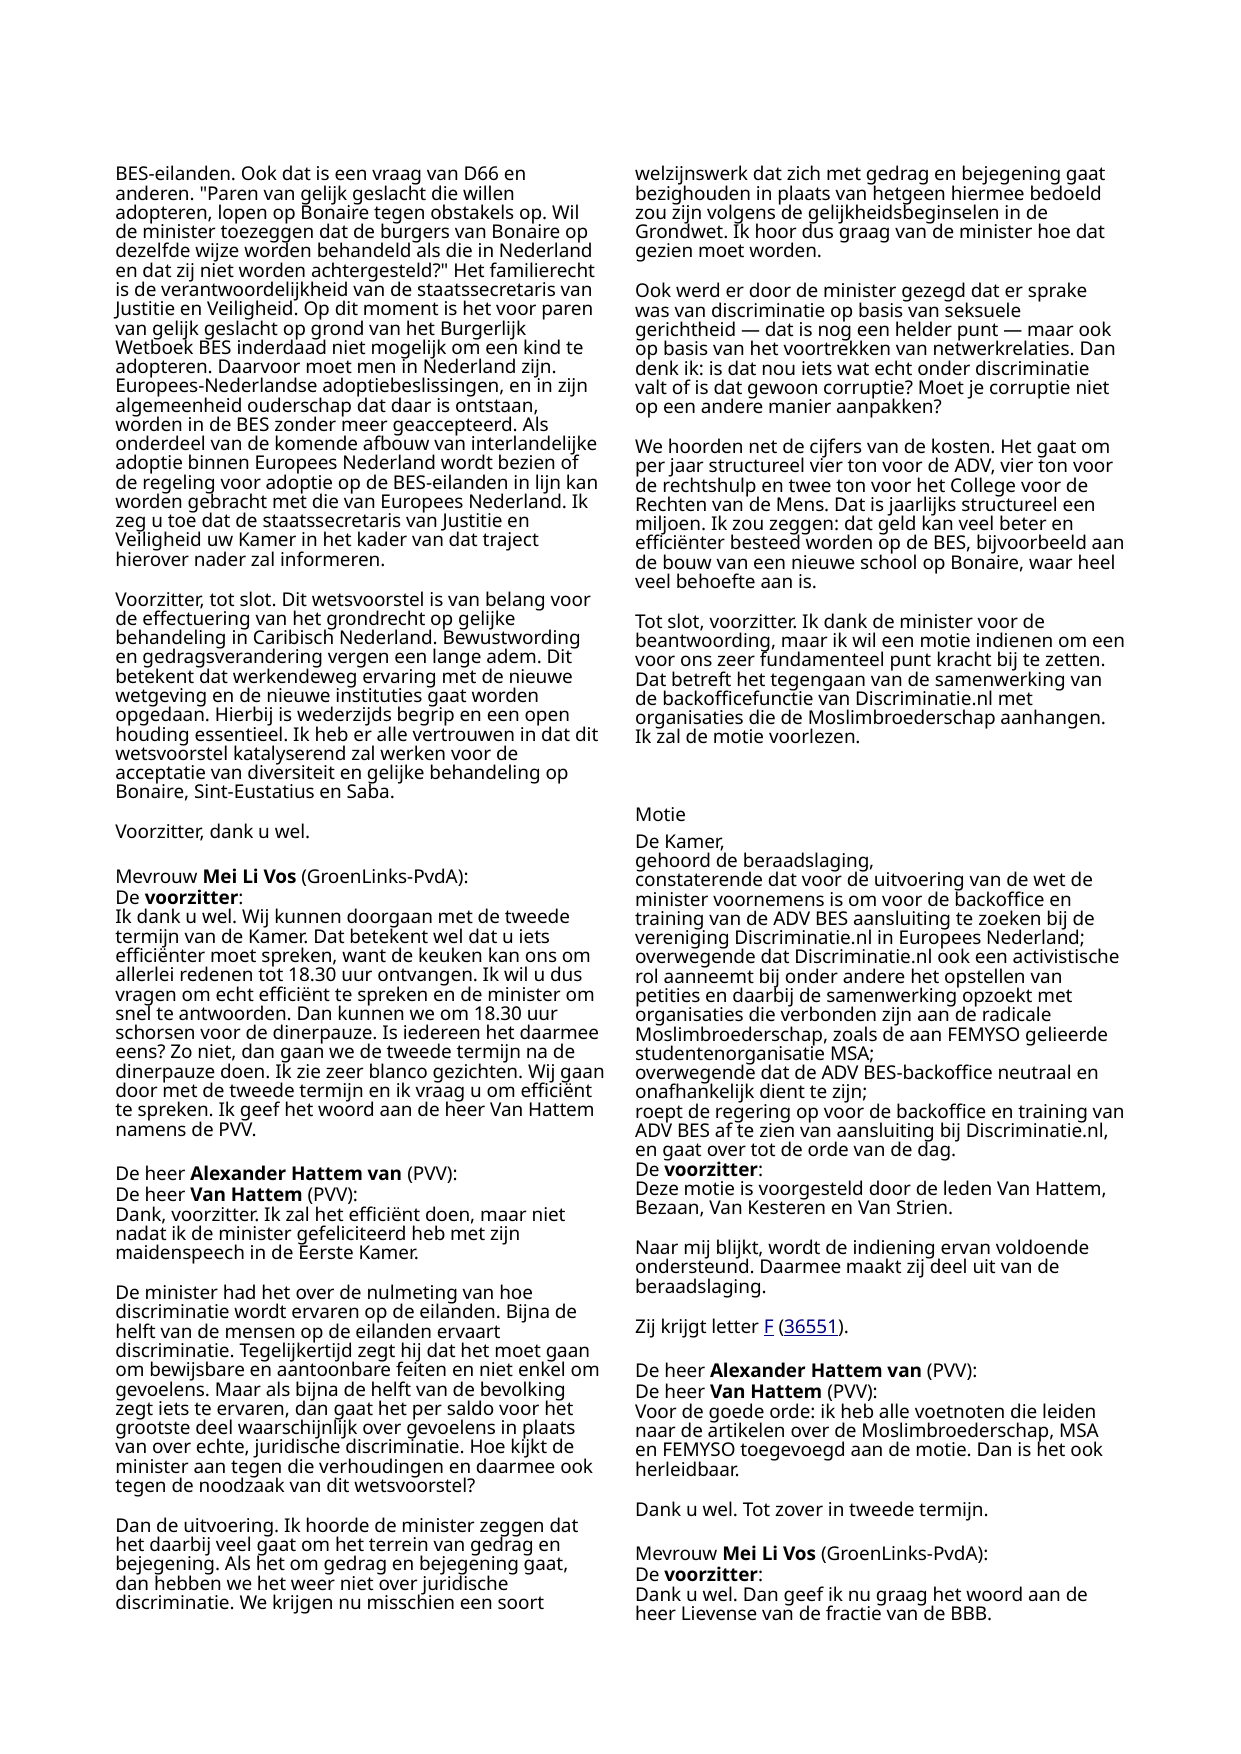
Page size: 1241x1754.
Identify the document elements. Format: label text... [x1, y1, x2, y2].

text De heer Van Hattem (PVV): [635, 1383, 1125, 1403]
text en gaat over tot de orde van de dag. [635, 1141, 1125, 1161]
text Dank u wel. Dan geef ik nu graag het woord aan de heer Lievense van de fractie van de BBB. [635, 1586, 1125, 1624]
text Voorzitter, dank u wel. [115, 823, 605, 843]
text BES-eilanden. Ook dat is een vraag van D66 en anderen. "Paren van gelijk geslacht die willen adopteren, lopen op Bonaire tegen obstakels op. Wil de minister toezeggen dat de burgers van Bonaire op dezelfde wijze worden behandeld als die in Nederland en dat zij niet worden achtergesteld?" Het familierecht is de verantwoordelijkheid van de staatssecretaris van Justitie en Veiligheid. Op dit moment is het voor paren van gelijk geslacht op grond van het Burgerlijk Wetboek BES inderdaad niet mogelijk om een kind te adopteren. Daarvoor moet men in Nederland zijn. Europees-Nederlandse adoptiebeslissingen, en in zijn algemeenheid ouderschap dat daar is ontstaan, worden in de BES zonder meer geaccepteerd. Als onderdeel van de komende afbouw van interlandelijke adoptie binnen Europees Nederland wordt bezien of de regeling voor adoptie op de BES-eilanden in lijn kan worden gebracht met die van Europees Nederland. Ik zeg u toe dat de staatssecretaris van Justitie en Veiligheid uw Kamer in het kader van dat traject hierover nader zal informeren. [115, 165, 605, 570]
text constaterende dat voor de uitvoering van de wet de minister voornemens is om voor de backoffice en training van de ADV BES aansluiting te zoeken bij de vereniging Discriminatie.nl in Europees Nederland; [635, 871, 1125, 948]
text De heer Van Hattem (PVV): [115, 1186, 605, 1206]
text Naar mij blijkt, wordt de indiening ervan voldoende ondersteund. Daarmee maakt zij deel uit van de beraadslaging. [635, 1239, 1125, 1297]
text Mevrouw Mei Li Vos (GroenLinks-PvdA): [635, 1541, 1125, 1566]
text overwegende dat de ADV BES-backoffice neutraal en onafhankelijk dient te zijn; [635, 1064, 1125, 1103]
text De voorzitter: [635, 1566, 1125, 1586]
text Ik dank u wel. Wij kunnen doorgaan met de tweede termijn van de Kamer. Dat betekent wel dat u iets efficiënter moet spreken, want de keuken kan ons om allerlei redenen tot 18.30 uur ontvangen. Ik wil u dus vragen om echt efficiënt te spreken en de minister om snel te antwoorden. Dan kunnen we om 18.30 uur schorsen voor de dinerpauze. Is iedereen het daarmee eens? Zo niet, dan gaan we de tweede termijn na de dinerpauze doen. Ik zie zeer blanco gezichten. Wij gaan door met de tweede termijn en ik vraag u om efficiënt te spreken. Ik geef het woord aan de heer Van Hattem namens de PVV. [115, 908, 605, 1140]
text overwegende dat Discriminatie.nl ook een activistische rol aanneemt bij onder andere het opstellen van petities en daarbij de samenwerking opzoekt met organisaties die verbonden zijn aan de radicale Moslimbroederschap, zoals de aan FEMYSO gelieerde studentenorganisatie MSA; [635, 948, 1125, 1064]
text Ook werd er door de minister gezegd dat er sprake was van discriminatie op basis van seksuele gerichtheid — dat is nog een helder punt — maar ook op basis van het voortrekken van netwerkrelaties. Dan denk ik: is dat nou iets wat echt onder discriminatie valt of is dat gewoon corruptie? Moet je corruptie niet op een andere manier aanpakken? [635, 282, 1125, 417]
text Zij krijgt letter F (36551). [635, 1318, 1125, 1337]
text De minister had het over de nulmeting van hoe discriminatie wordt ervaren op de eilanden. Bijna de helft van de mensen op de eilanden ervaart discriminatie. Tegelijkertijd zegt hij dat het moet gaan om bewijsbare en aantoonbare feiten en niet enkel om gevoelens. Maar als bijna de helft van de bevolking zegt iets te ervaren, dan gaat het per saldo voor het grootste deel waarschijnlijk over gevoelens in plaats van over echte, juridische discriminatie. Hoe kijkt de minister aan tegen die verhoudingen en daarmee ook tegen de noodzaak van dit wetsvoorstel? [115, 1284, 605, 1496]
text gehoord de beraadslaging, [635, 852, 1125, 871]
text De heer Alexander Hattem van (PVV): [115, 1161, 605, 1186]
text Voor de goede orde: ik heb alle voetnoten die leiden naar de artikelen over de Moslimbroederschap, MSA en FEMYSO toegevoegd aan de motie. Dan is het ook herleidbaar. [635, 1403, 1125, 1480]
text Dank, voorzitter. Ik zal het efficiënt doen, maar niet nadat ik de minister gefeliciteerd heb met zijn maidenspeech in de Eerste Kamer. [115, 1206, 605, 1263]
text welzijnswerk dat zich met gedrag en bejegening gaat bezighouden in plaats van hetgeen hiermee bedoeld zou zijn volgens de gelijkheidsbeginselen in de Grondwet. Ik hoor dus graag van de minister hoe dat gezien moet worden. [635, 165, 1125, 262]
text Mevrouw Mei Li Vos (GroenLinks-PvdA): [115, 863, 605, 889]
text We hoorden net de cijfers van de kosten. Het gaat om per jaar structureel vier ton voor de ADV, vier ton voor de rechtshulp en twee ton voor het College voor de Rechten van de Mens. Dat is jaarlijks structureel een miljoen. Ik zou zeggen: dat geld kan veel beter en efficiënter besteed worden op de BES, bijvoorbeeld aan de bouw van een nieuwe school op Bonaire, waar heel veel behoefte aan is. [635, 438, 1125, 592]
text De voorzitter: [635, 1161, 1125, 1180]
text Dan de uitvoering. Ik hoorde de minister zeggen dat het daarbij veel gaat om het terrein van gedrag en bejegening. Als het om gedrag en bejegening gaat, dan hebben we het weer niet over juridische discriminatie. We krijgen nu misschien een soort [115, 1517, 605, 1613]
text De voorzitter: [115, 889, 605, 908]
text De heer Alexander Hattem van (PVV): [635, 1358, 1125, 1383]
text Voorzitter, tot slot. Dit wetsvoorstel is van belang voor de effectuering van het grondrecht op gelijke behandeling in Caribisch Nederland. Bewustwording en gedragsverandering vergen een lange adem. Dit betekent dat werkendeweg ervaring met de nieuwe wetgeving en de nieuwe instituties gaat worden opgedaan. Hierbij is wederzijds begrip en een open houding essentieel. Ik heb er alle vertrouwen in dat dit wetsvoorstel katalyserend zal werken voor de acceptatie van diversiteit en gelijke behandeling op Bonaire, Sint-Eustatius en Saba. [115, 591, 605, 803]
text De Kamer, [635, 833, 1125, 852]
text Deze motie is voorgesteld door de leden Van Hattem, Bezaan, Van Kesteren en Van Strien. [635, 1180, 1125, 1218]
text Dank u wel. Tot zover in tweede termijn. [635, 1501, 1125, 1520]
text Tot slot, voorzitter. Ik dank de minister voor de beantwoording, maar ik wil een motie indienen om een voor ons zeer fundamenteel punt kracht bij te zetten. Dat betreft het tegengaan van de samenwerking van de backofficefunctie van Discriminatie.nl met organisaties die de Moslimbroederschap aanhangen. Ik zal de motie voorlezen. [635, 613, 1125, 748]
text roept de regering op voor de backoffice en training van ADV BES af te zien van aansluiting bij Discriminatie.nl, [635, 1103, 1125, 1141]
text Motie [635, 801, 1125, 827]
